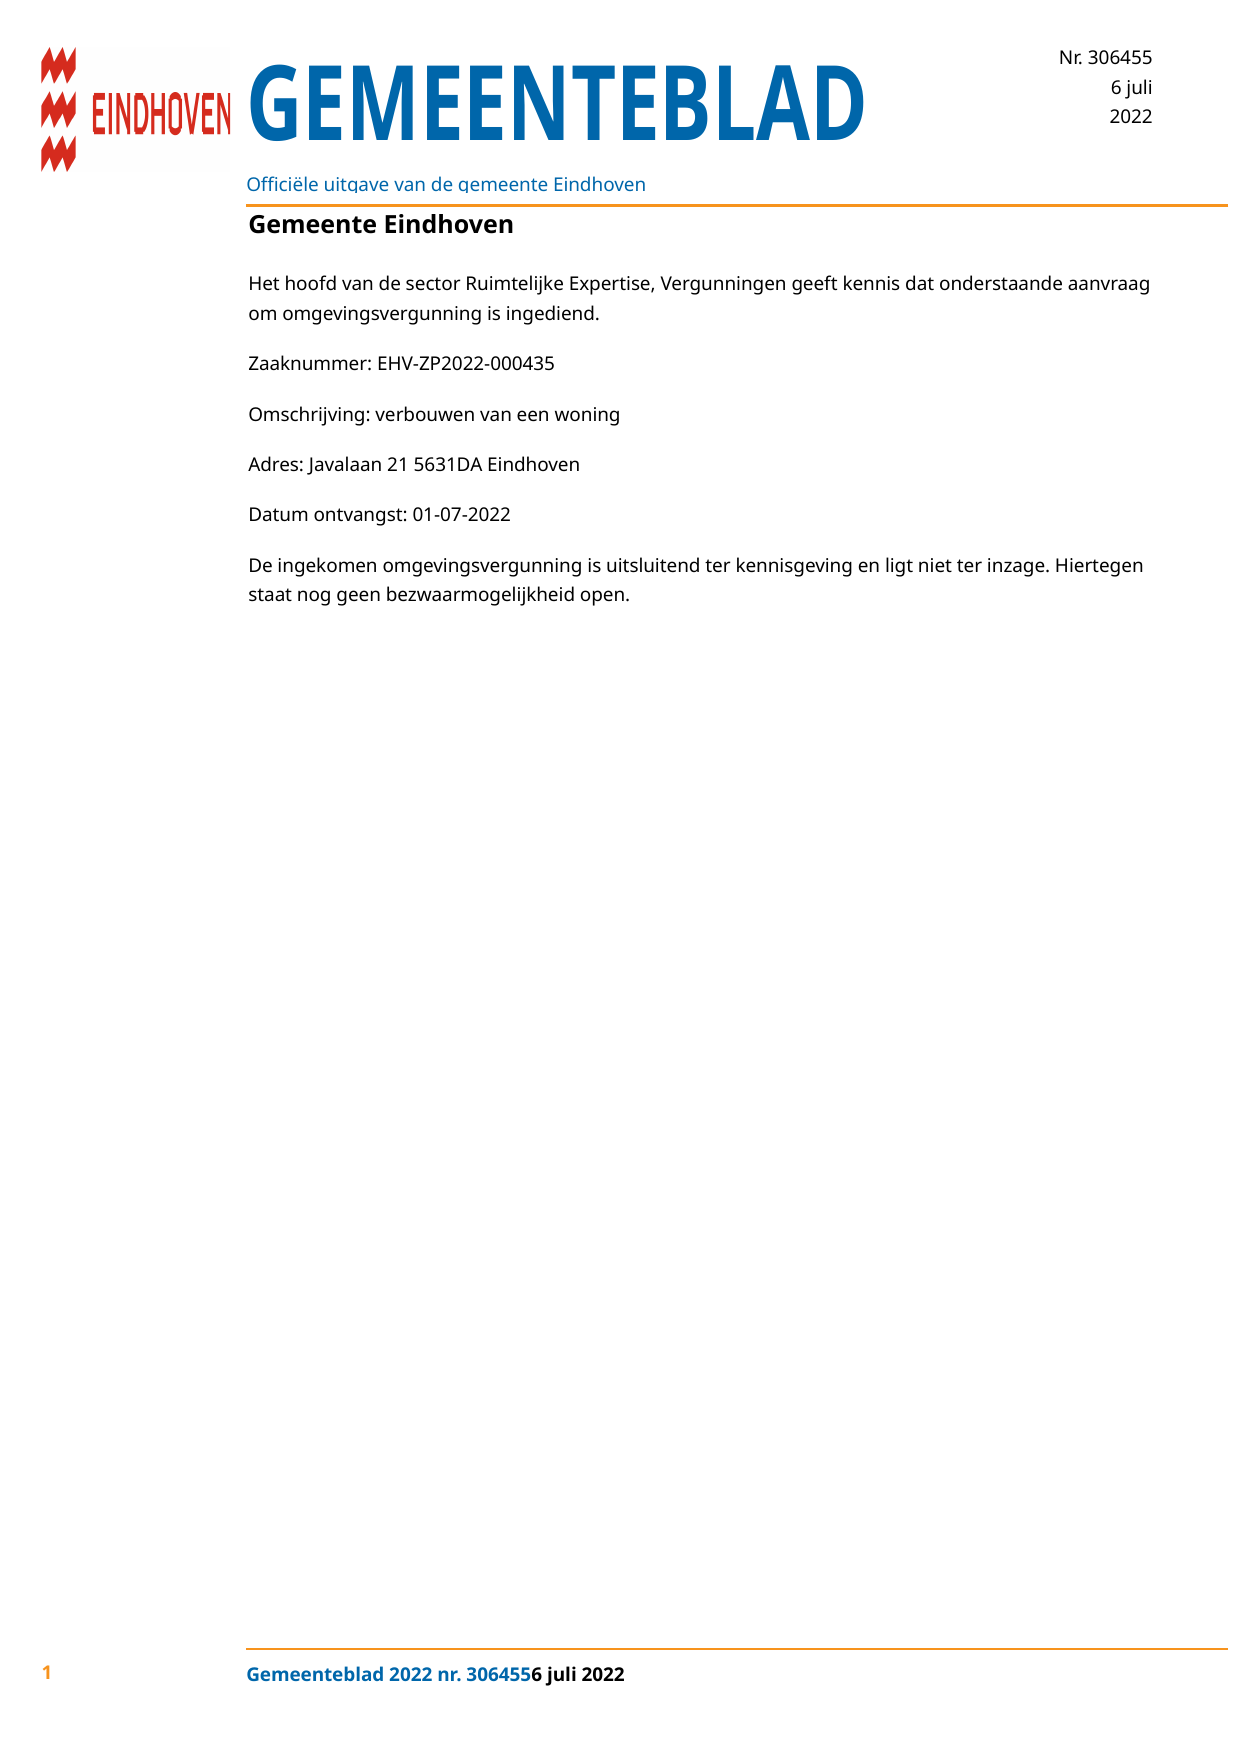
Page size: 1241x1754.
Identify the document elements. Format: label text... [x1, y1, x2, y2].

text Datum ontvangst: 01-07-2022 [248, 502, 1152, 527]
text De ingekomen omgevingsvergunning is uitsluitend ter kennisgeving en ligt niet ter inzage. Hiertegen staat nog geen bezwaarmogelijkheid open. [248, 552, 1152, 607]
text Het hoofd van de sector Ruimtelijke Expertise, Vergunningen geeft kennis dat onderstaande aanvraag om omgevingsvergunning is ingediend. [248, 270, 1152, 326]
text Omschrijving: verbouwen van een woning [248, 401, 1152, 426]
picture [41, 47, 231, 172]
text Zaaknummer: EHV-ZP2022-000435 [248, 350, 1152, 376]
text Adres: Javalaan 21 5631DA Eindhoven [248, 451, 1152, 477]
text Gemeente Eindhoven [248, 207, 1152, 241]
